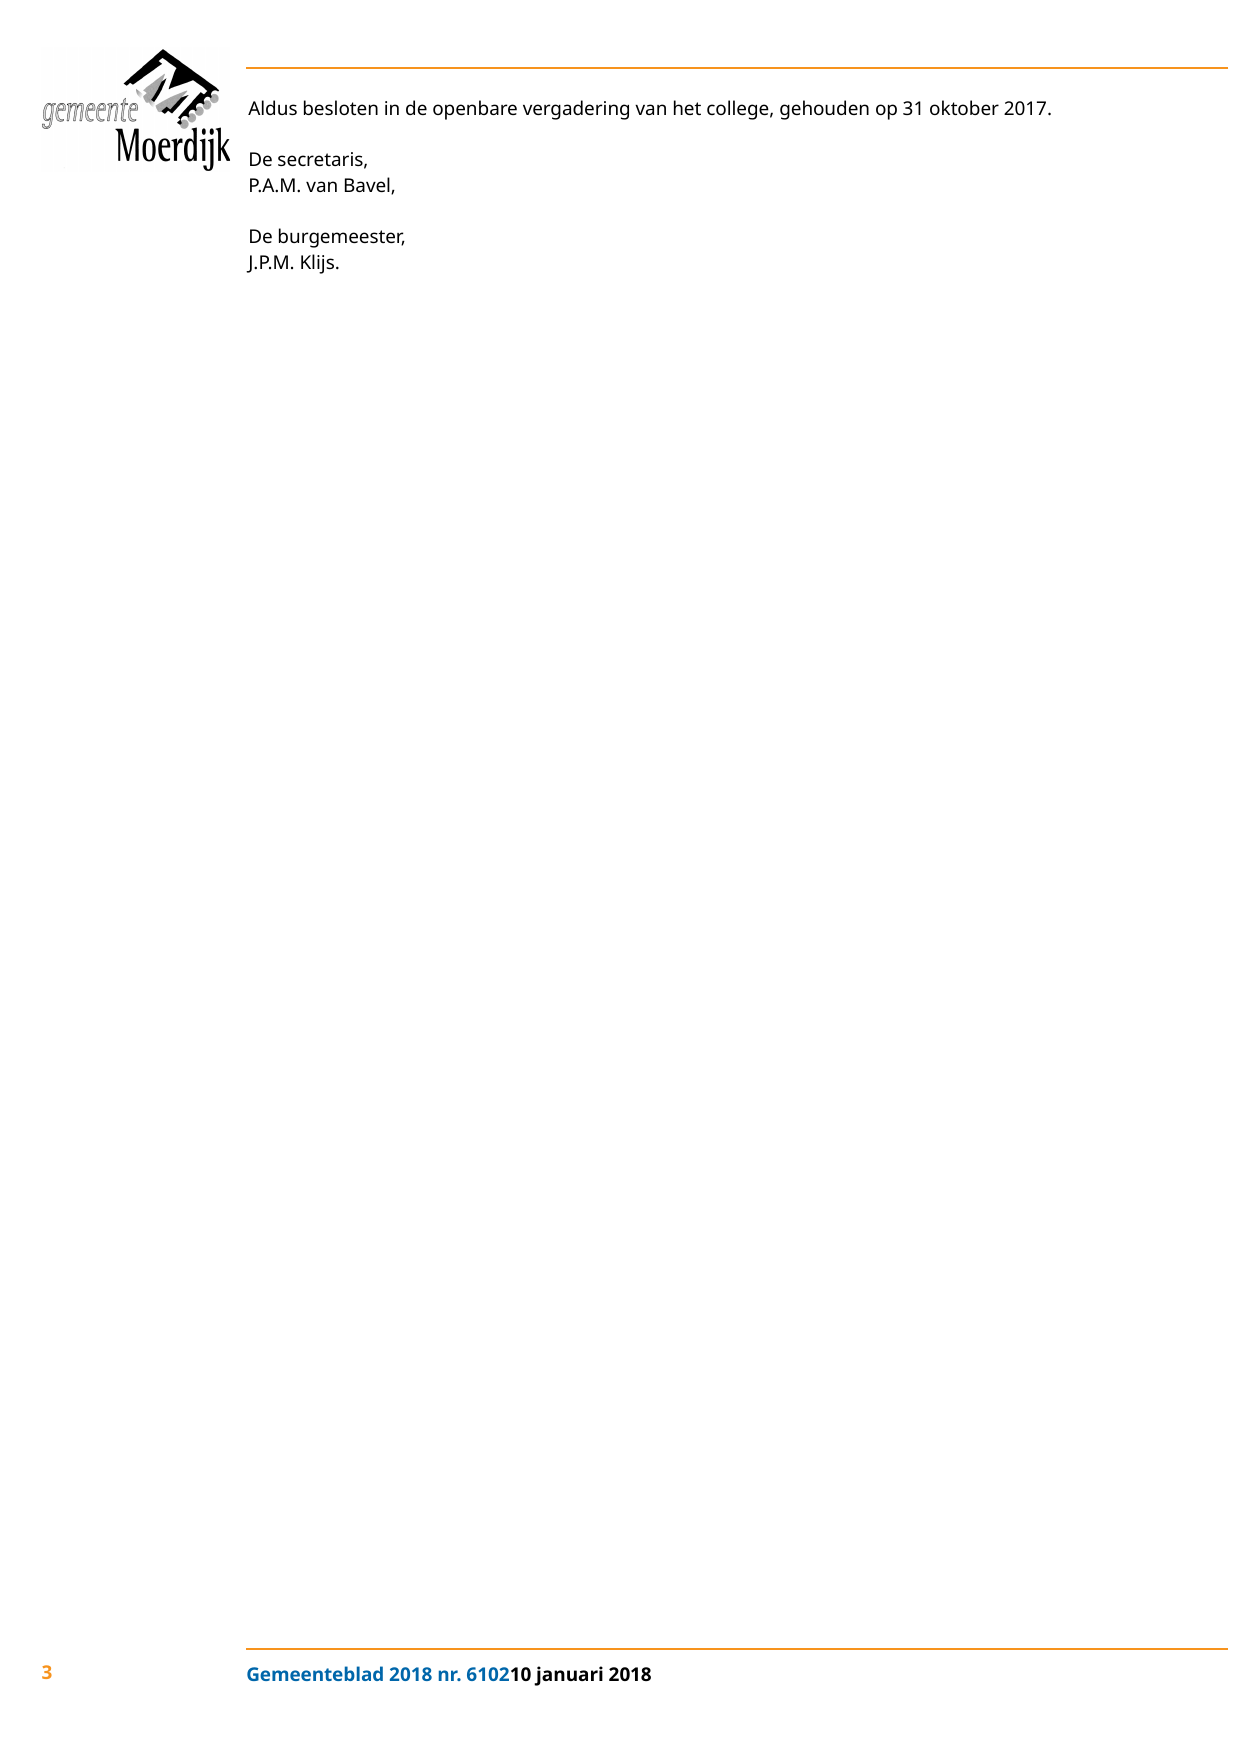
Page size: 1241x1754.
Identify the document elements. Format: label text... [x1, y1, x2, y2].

picture [41, 47, 231, 172]
text J.P.M. Klijs. [248, 249, 1152, 275]
text P.A.M. van Bavel, [248, 172, 1152, 198]
text Aldus besloten in de openbare vergadering van het college, gehouden op 31 oktober 2017. [248, 95, 1152, 121]
text De burgemeester, [248, 223, 1152, 249]
text De secretaris, [248, 146, 1152, 172]
